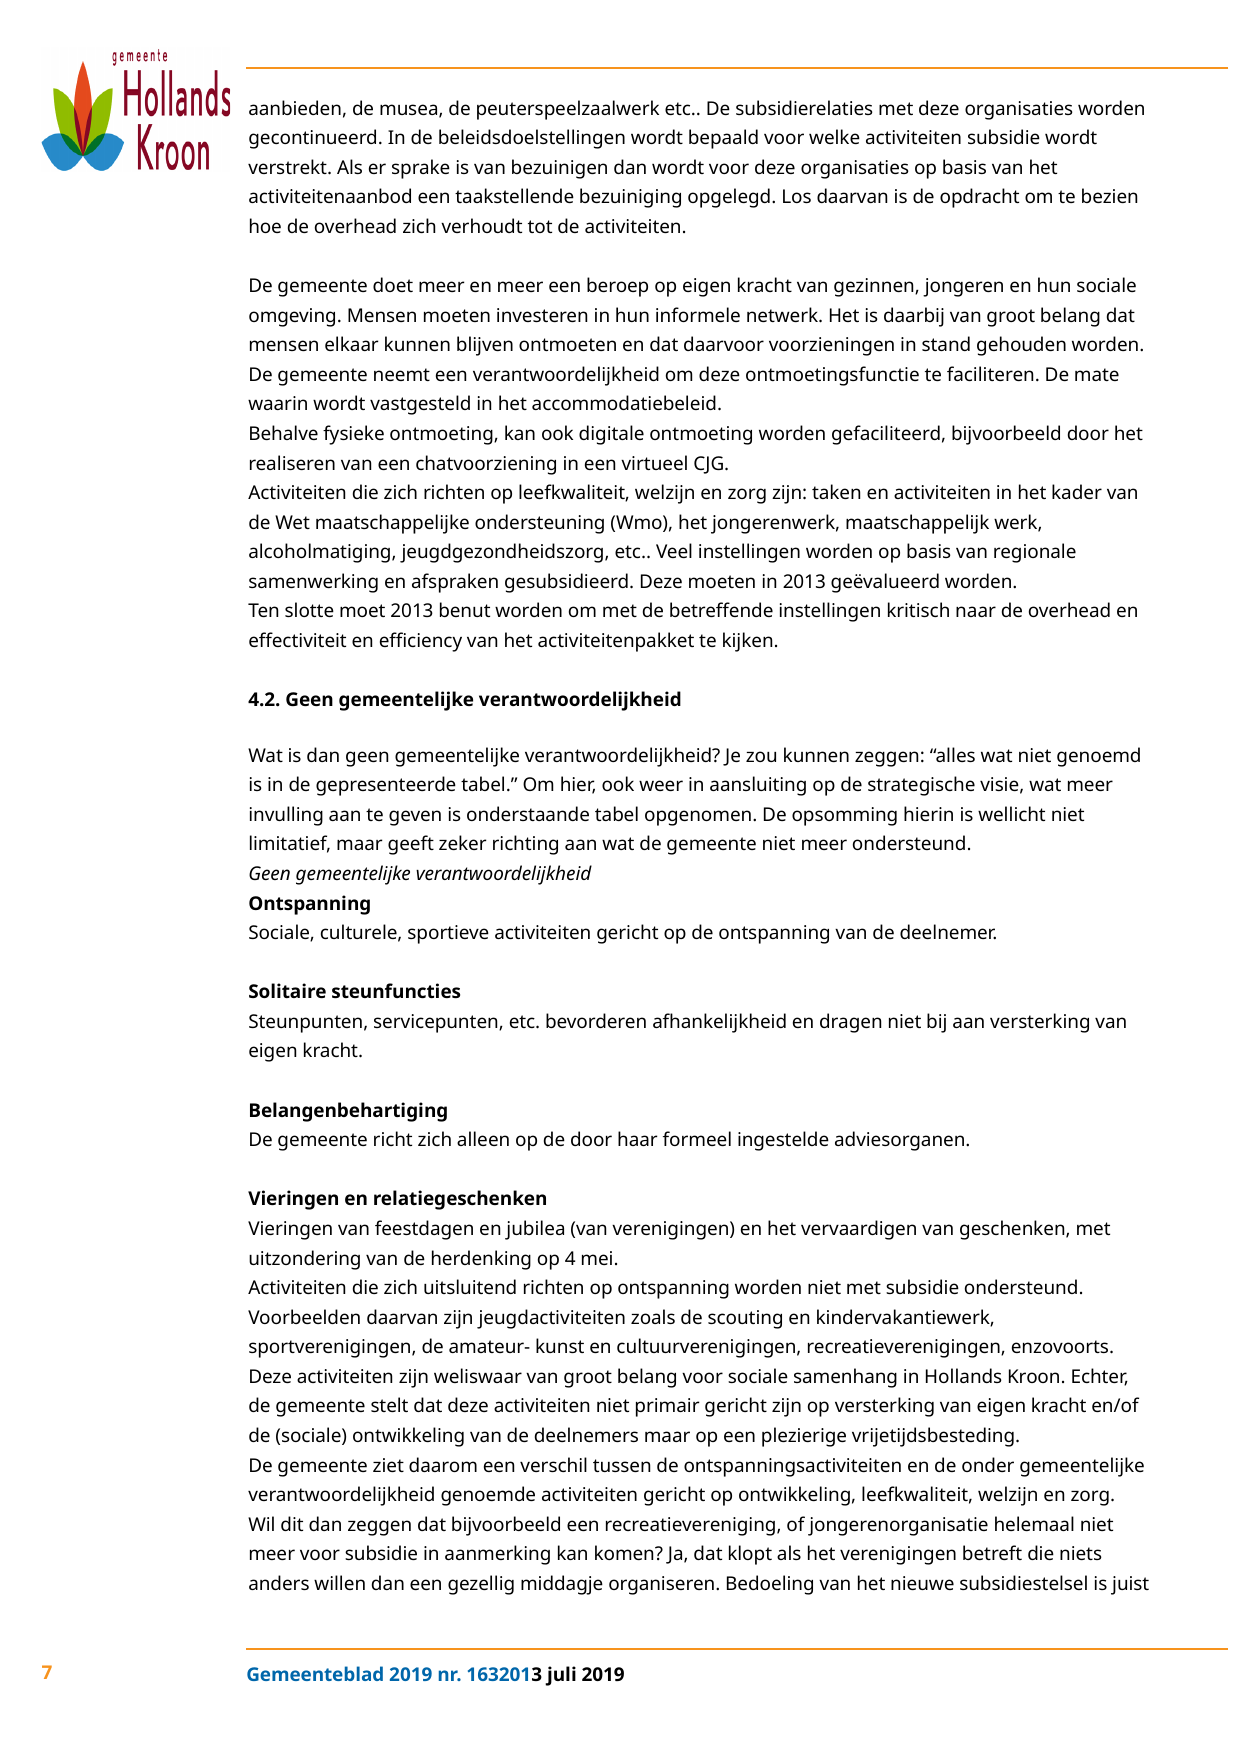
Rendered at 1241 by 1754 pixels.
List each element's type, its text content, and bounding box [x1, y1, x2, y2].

text Behalve fysieke ontmoeting, kan ook digitale ontmoeting worden gefaciliteerd, bijvoorbeeld door het realiseren van een chatvoorziening in een virtueel CJG. [248, 420, 1152, 476]
text De gemeente ziet daarom een verschil tussen de ontspanningsactiviteiten en de onder gemeentelijke verantwoordelijkheid genoemde activiteiten gericht op ontwikkeling, leefkwaliteit, welzijn en zorg. [248, 1452, 1152, 1507]
text Steunpunten, servicepunten, etc. bevorderen afhankelijkheid en dragen niet bij aan versterking van eigen kracht. [248, 1008, 1152, 1063]
text Solitaire steunfuncties [248, 978, 1152, 1004]
picture [41, 47, 231, 172]
text Vieringen van feestdagen en jubilea (van verenigingen) en het vervaardigen van geschenken, met uitzondering van de herdenking op 4 mei. [248, 1215, 1152, 1270]
text aanbieden, de musea, de peuterspeelzaalwerk etc.. De subsidierelaties met deze organisaties worden gecontinueerd. In de beleidsdoelstellingen wordt bepaald voor welke activiteiten subsidie wordt verstrekt. Als er sprake is van bezuinigen dan wordt voor deze organisaties op basis van het activiteitenaanbod een taakstellende bezuiniging opgelegd. Los daarvan is de opdracht om te bezien hoe de overhead zich verhoudt tot de activiteiten. [248, 95, 1152, 239]
text Ontspanning [248, 890, 1152, 915]
text De gemeente richt zich alleen op de door haar formeel ingestelde adviesorganen. [248, 1126, 1152, 1152]
text Activiteiten die zich richten op leefkwaliteit, welzijn en zorg zijn: taken en activiteiten in het kader van de Wet maatschappelijke ondersteuning (Wmo), het jongerenwerk, maatschappelijk werk, alcoholmatiging, jeugdgezondheidszorg, etc.. Veel instellingen worden op basis van regionale samenwerking en afspraken gesubsidieerd. Deze moeten in 2013 geëvalueerd worden. [248, 479, 1152, 594]
text Geen gemeentelijke verantwoordelijkheid [248, 860, 1152, 886]
text De gemeente doet meer en meer een beroep op eigen kracht van gezinnen, jongeren en hun sociale omgeving. Mensen moeten investeren in hun informele netwerk. Het is daarbij van groot belang dat mensen elkaar kunnen blijven ontmoeten en dat daarvoor voorzieningen in stand gehouden worden. De gemeente neemt een verantwoordelijkheid om deze ontmoetingsfunctie te faciliteren. De mate waarin wordt vastgesteld in het accommodatiebeleid. [248, 272, 1152, 416]
text Wil dit dan zeggen dat bijvoorbeeld een recreatievereniging, of jongerenorganisatie helemaal niet meer voor subsidie in aanmerking kan komen? Ja, dat klopt als het verenigingen betreft die niets anders willen dan een gezellig middagje organiseren. Bedoeling van het nieuwe subsidiestelsel is juist [248, 1511, 1152, 1596]
text Wat is dan geen gemeentelijke verantwoordelijkheid? Je zou kunnen zeggen: “alles wat niet genoemd is in de gepresenteerde tabel.” Om hier, ook weer in aansluiting op de strategische visie, wat meer invulling aan te geven is onderstaande tabel opgenomen. De opsomming hierin is wellicht niet limitatief, maar geeft zeker richting aan wat de gemeente niet meer ondersteund. [248, 742, 1152, 856]
text Sociale, culturele, sportieve activiteiten gericht op de ontspanning van de deelnemer. [248, 919, 1152, 945]
text Belangenbehartiging [248, 1097, 1152, 1122]
text Ten slotte moet 2013 benut worden om met de betreffende instellingen kritisch naar de overhead en effectiviteit en efficiency van het activiteitenpakket te kijken. [248, 598, 1152, 653]
text Vieringen en relatiegeschenken [248, 1186, 1152, 1211]
text 4.2. Geen gemeentelijke verantwoordelijkheid [248, 686, 1152, 712]
text Activiteiten die zich uitsluitend richten op ontspanning worden niet met subsidie ondersteund. Voorbeelden daarvan zijn jeugdactiviteiten zoals de scouting en kindervakantiewerk, sportverenigingen, de amateur- kunst en cultuurverenigingen, recreatieverenigingen, enzovoorts. Deze activiteiten zijn weliswaar van groot belang voor sociale samenhang in Hollands Kroon. Echter, de gemeente stelt dat deze activiteiten niet primair gericht zijn op versterking van eigen kracht en/of de (sociale) ontwikkeling van de deelnemers maar op een plezierige vrijetijdsbesteding. [248, 1274, 1152, 1448]
